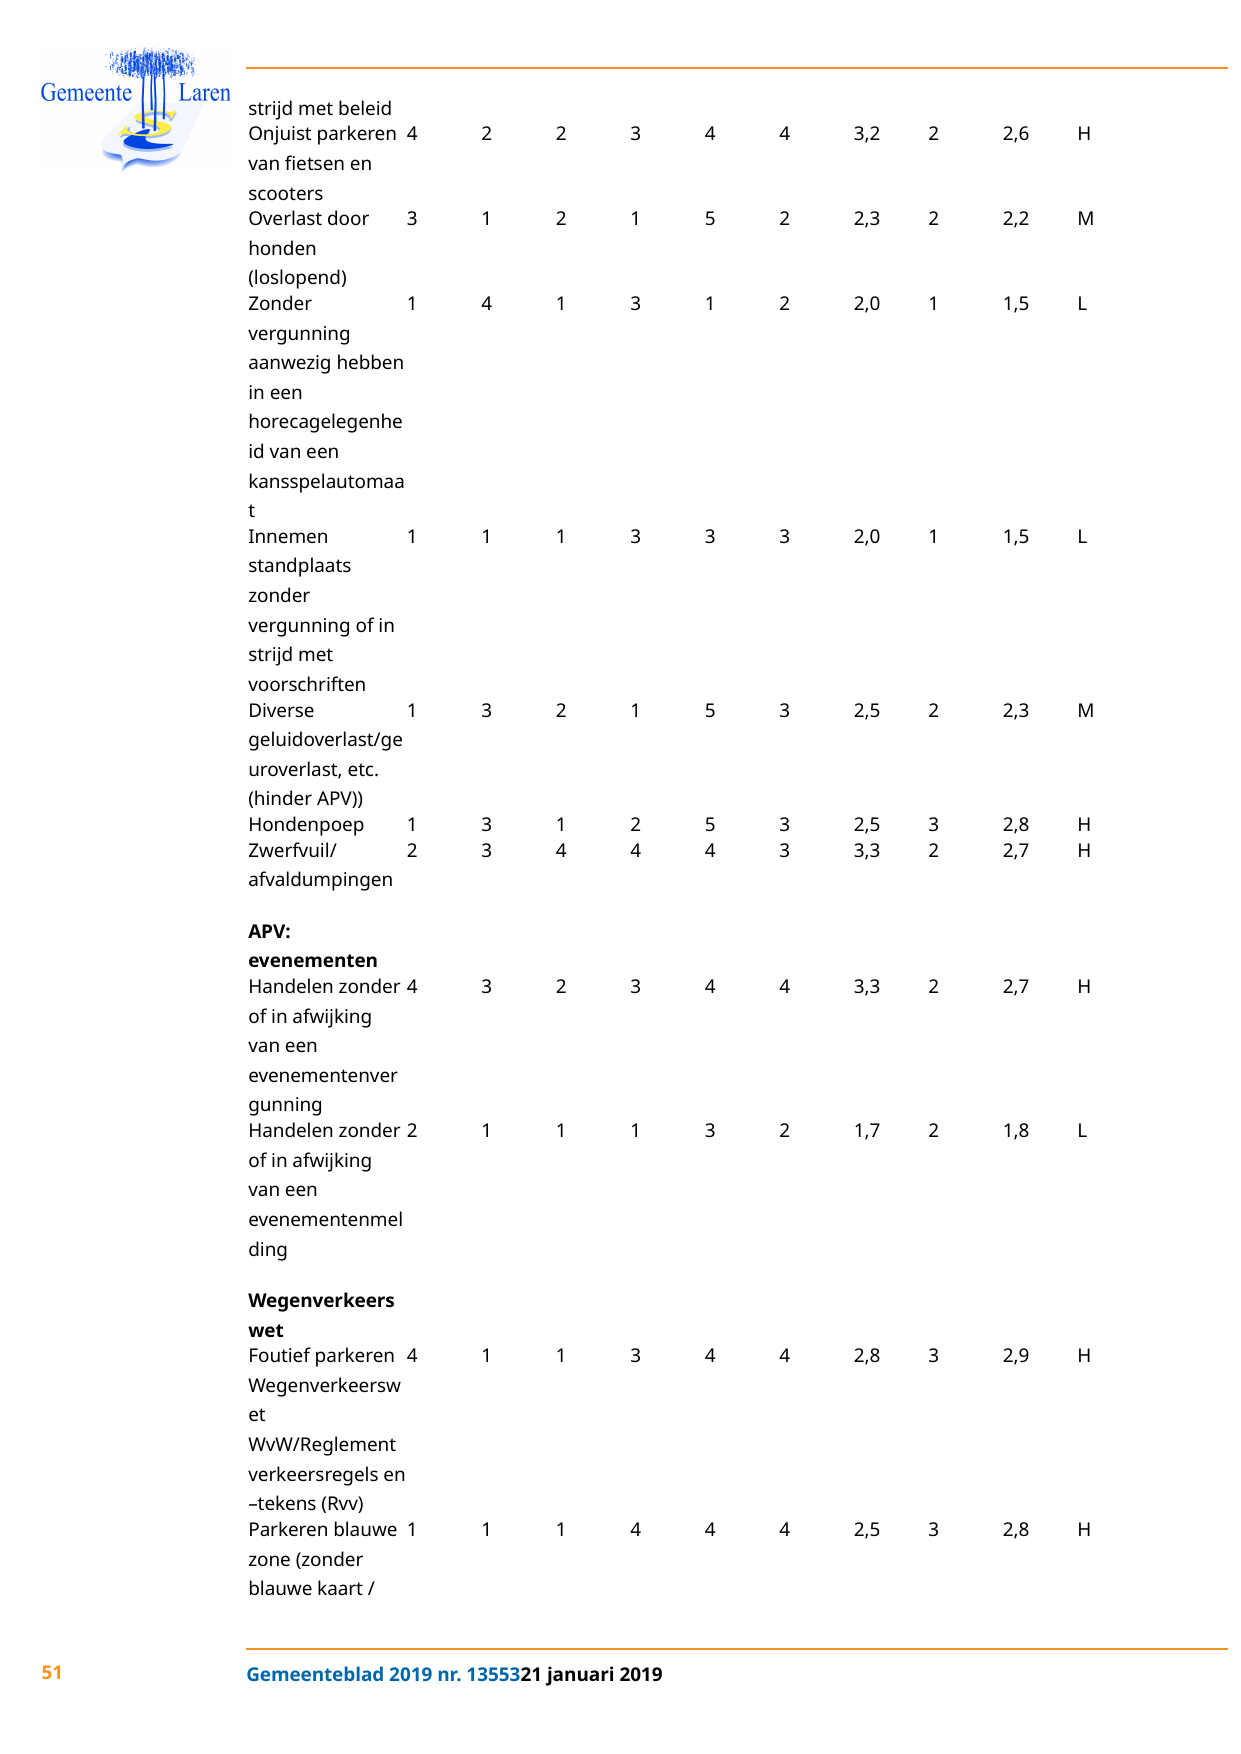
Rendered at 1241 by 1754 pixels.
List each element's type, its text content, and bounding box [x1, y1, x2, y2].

table_cell 3 [779, 811, 853, 837]
table_cell 4 [556, 837, 630, 892]
table_cell 2 [556, 121, 630, 205]
table_cell [705, 1287, 779, 1342]
table_cell 2 [779, 1118, 853, 1261]
table_cell 1 [407, 697, 481, 811]
table_cell 4 [779, 1516, 853, 1601]
table_cell [630, 918, 704, 973]
table_cell Foutief parkeren Wegenverkeerswet WvW/Reglement verkeersregels en –tekens (Rvv) [248, 1343, 407, 1516]
table_cell 1 [556, 290, 630, 523]
table_cell [1077, 1287, 1152, 1342]
table_cell 3 [630, 121, 704, 205]
table_cell 1,5 [1003, 290, 1077, 523]
table_cell 1 [630, 697, 704, 811]
table_cell [556, 1261, 630, 1287]
table_cell 3 [630, 973, 704, 1117]
table_cell 1 [407, 290, 481, 523]
table_cell 2,0 [854, 290, 928, 523]
table_cell 2,5 [854, 1516, 928, 1601]
table_cell [928, 1287, 1003, 1342]
table_cell [481, 1261, 556, 1287]
table_cell 2 [779, 205, 853, 290]
table_cell Hondenpoep [248, 811, 407, 837]
table_cell [556, 892, 630, 918]
table_cell 1 [481, 1118, 556, 1261]
table_cell [630, 1261, 704, 1287]
table_cell 4 [779, 1343, 853, 1516]
table_cell [1077, 95, 1152, 121]
table_cell 1 [481, 205, 556, 290]
table_cell [928, 95, 1003, 121]
table_cell 2 [556, 697, 630, 811]
table_cell Parkeren blauwe zone (zonder blauwe kaart / [248, 1516, 407, 1601]
table_cell 3 [779, 523, 853, 697]
table_cell 2,7 [1003, 837, 1077, 892]
table_cell 4 [779, 973, 853, 1117]
table_cell 2 [928, 1118, 1003, 1261]
table_cell [854, 892, 928, 918]
table_cell [248, 1261, 407, 1287]
table_cell 1 [630, 205, 704, 290]
table_cell [481, 892, 556, 918]
table_cell 3 [630, 523, 704, 697]
table_cell 3 [481, 811, 556, 837]
table_cell 3 [705, 1118, 779, 1261]
table_cell 2,2 [1003, 205, 1077, 290]
table_cell 3 [481, 837, 556, 892]
table_cell 2 [779, 290, 853, 523]
table_cell [248, 892, 407, 918]
table_cell 4 [481, 290, 556, 523]
table_cell [854, 1287, 928, 1342]
table_cell 2,3 [854, 205, 928, 290]
table_cell [556, 918, 630, 973]
table_cell [928, 892, 1003, 918]
table_cell 2,0 [854, 523, 928, 697]
table_cell [854, 918, 928, 973]
table_cell [556, 95, 630, 121]
table_cell [854, 1261, 928, 1287]
table_cell L [1077, 523, 1152, 697]
table_cell 2 [556, 973, 630, 1117]
table_cell 1 [481, 1516, 556, 1601]
table_cell 1 [556, 1118, 630, 1261]
table_cell 2,5 [854, 697, 928, 811]
table_cell 4 [705, 837, 779, 892]
table_cell 3 [928, 1343, 1003, 1516]
table_cell 1 [481, 1343, 556, 1516]
table_cell 2,9 [1003, 1343, 1077, 1516]
table_cell [630, 1287, 704, 1342]
table_cell Onjuist parkeren van fietsen en scooters [248, 121, 407, 205]
table_cell 2,6 [1003, 121, 1077, 205]
table_cell 3 [630, 290, 704, 523]
table_cell [407, 95, 481, 121]
table_cell 2,3 [1003, 697, 1077, 811]
table_cell [1077, 1261, 1152, 1287]
table_cell 1 [556, 811, 630, 837]
table_cell [1003, 1287, 1077, 1342]
table_cell H [1077, 1516, 1152, 1601]
table_cell 2,5 [854, 811, 928, 837]
table_cell [407, 892, 481, 918]
table_cell 1 [928, 290, 1003, 523]
table_cell 1 [928, 523, 1003, 697]
table_cell 2,7 [1003, 973, 1077, 1117]
table_cell Innemen standplaats zonder vergunning of in strijd met voorschriften [248, 523, 407, 697]
table_cell [854, 95, 928, 121]
table_cell 3 [928, 811, 1003, 837]
table_cell H [1077, 121, 1152, 205]
table_cell 3 [779, 697, 853, 811]
table_cell Wegenverkeerswet [248, 1287, 407, 1342]
table_cell [705, 892, 779, 918]
table_cell 4 [705, 973, 779, 1117]
table_cell 5 [705, 205, 779, 290]
table_cell 1 [556, 1516, 630, 1601]
table_cell [630, 95, 704, 121]
table_cell 3 [928, 1516, 1003, 1601]
table_cell [481, 95, 556, 121]
table_cell H [1077, 1343, 1152, 1516]
table_cell 1 [407, 811, 481, 837]
table_cell [1003, 918, 1077, 973]
picture [41, 47, 231, 172]
table_cell H [1077, 973, 1152, 1117]
table_cell strijd met beleid [248, 95, 407, 121]
table_cell [407, 918, 481, 973]
table_cell 2 [407, 1118, 481, 1261]
table_cell Handelen zonder of in afwijking van een evenementenmelding [248, 1118, 407, 1261]
table_cell 1 [407, 523, 481, 697]
table_cell H [1077, 811, 1152, 837]
table_cell [928, 918, 1003, 973]
table_cell 2,8 [854, 1343, 928, 1516]
table_cell Diverse geluidoverlast/geuroverlast, etc. (hinder APV)) [248, 697, 407, 811]
table_cell [705, 95, 779, 121]
table_cell 1 [556, 523, 630, 697]
table_cell M [1077, 697, 1152, 811]
table_cell [705, 1261, 779, 1287]
table_cell 3 [705, 523, 779, 697]
table_cell 3,3 [854, 837, 928, 892]
table_cell 4 [705, 1516, 779, 1601]
table_cell 5 [705, 697, 779, 811]
table_cell APV: evenementen [248, 918, 407, 973]
table_cell 3 [630, 1343, 704, 1516]
table_cell [1077, 892, 1152, 918]
table_cell [779, 892, 853, 918]
table_cell H [1077, 837, 1152, 892]
table_cell 1,5 [1003, 523, 1077, 697]
table_cell 4 [407, 973, 481, 1117]
table_cell 1 [705, 290, 779, 523]
table_cell 4 [407, 1343, 481, 1516]
table_cell 2 [928, 205, 1003, 290]
table_cell [407, 1287, 481, 1342]
table_cell 4 [630, 1516, 704, 1601]
table_cell [481, 918, 556, 973]
table_cell [779, 1261, 853, 1287]
table_cell 1,7 [854, 1118, 928, 1261]
table_cell 4 [407, 121, 481, 205]
table_cell 2 [928, 837, 1003, 892]
table_cell L [1077, 1118, 1152, 1261]
table_cell [779, 918, 853, 973]
table_cell 3 [779, 837, 853, 892]
table_cell 3,2 [854, 121, 928, 205]
table_cell Handelen zonder of in afwijking van een evenementenvergunning [248, 973, 407, 1117]
table_cell 2,8 [1003, 811, 1077, 837]
table_cell Zonder vergunning aanwezig hebben in een horecagelegenheid van een kansspelautomaat [248, 290, 407, 523]
table_cell 2 [928, 121, 1003, 205]
table_cell 2,8 [1003, 1516, 1077, 1601]
table_cell 2 [481, 121, 556, 205]
table_cell [630, 892, 704, 918]
table_cell 1 [630, 1118, 704, 1261]
table_cell 4 [705, 1343, 779, 1516]
table_cell 1 [481, 523, 556, 697]
table_cell [407, 1261, 481, 1287]
table_cell 2 [556, 205, 630, 290]
table_cell 1,8 [1003, 1118, 1077, 1261]
table_cell 3,3 [854, 973, 928, 1117]
table_cell 1 [407, 1516, 481, 1601]
table_cell 1 [556, 1343, 630, 1516]
table_cell 4 [630, 837, 704, 892]
table_cell [1003, 95, 1077, 121]
table_cell 2 [928, 973, 1003, 1117]
table_cell 2 [928, 697, 1003, 811]
table_cell [556, 1287, 630, 1342]
table_cell [928, 1261, 1003, 1287]
table_cell 2 [407, 837, 481, 892]
table_cell [481, 1287, 556, 1342]
table_cell [1003, 1261, 1077, 1287]
table_cell L [1077, 290, 1152, 523]
table_cell [705, 918, 779, 973]
table_cell Zwerfvuil/afvaldumpingen [248, 837, 407, 892]
table_cell 3 [481, 697, 556, 811]
table_cell [1003, 892, 1077, 918]
table_cell M [1077, 205, 1152, 290]
table_cell [779, 95, 853, 121]
table_cell 5 [705, 811, 779, 837]
table_cell [1077, 918, 1152, 973]
table_cell [779, 1287, 853, 1342]
table_cell 3 [481, 973, 556, 1117]
table_cell 4 [705, 121, 779, 205]
table_cell Overlast door honden (loslopend) [248, 205, 407, 290]
table_cell 2 [630, 811, 704, 837]
table_cell 3 [407, 205, 481, 290]
table_cell 4 [779, 121, 853, 205]
